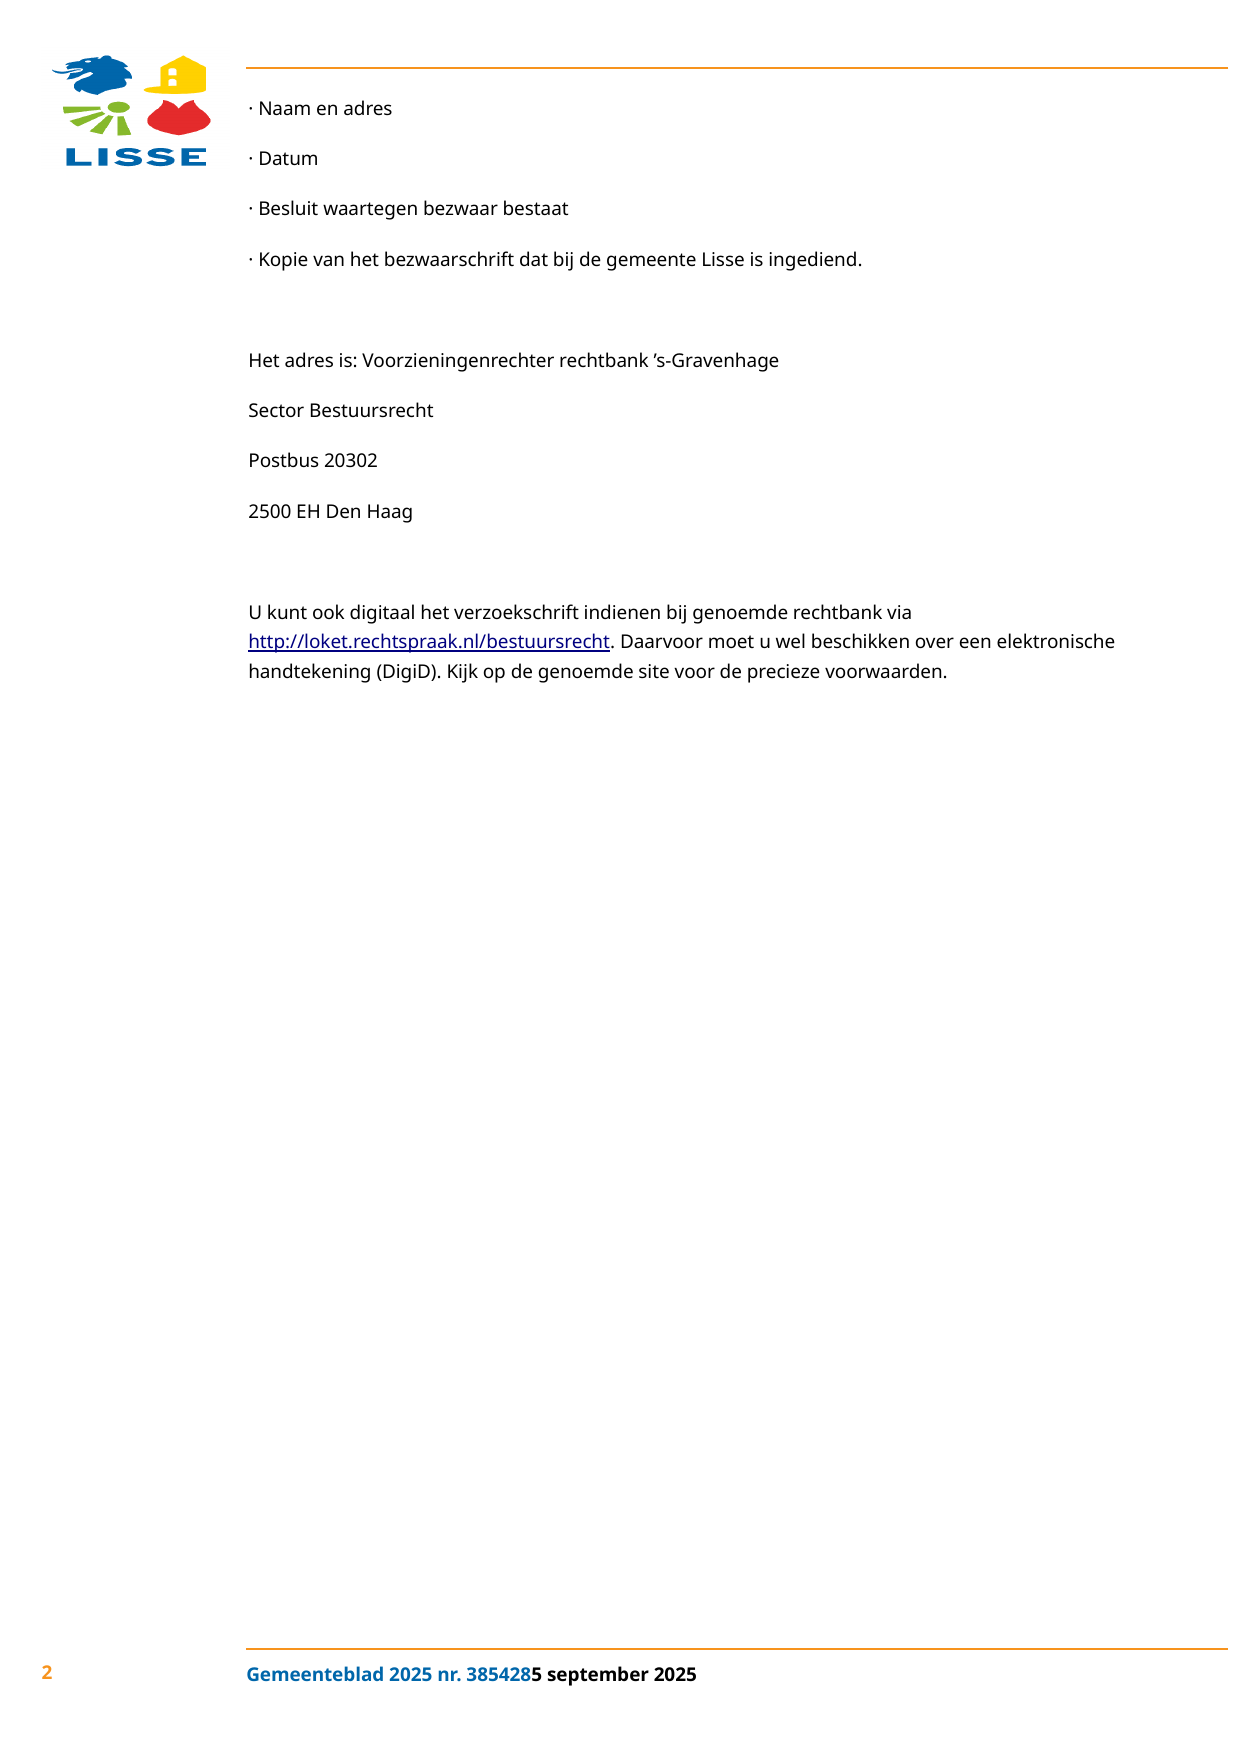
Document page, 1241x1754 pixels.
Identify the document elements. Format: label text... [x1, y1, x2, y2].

text · Naam en adres [248, 95, 1152, 121]
text Postbus 20302 [248, 448, 1152, 473]
text · Kopie van het bezwaarschrift dat bij de gemeente Lisse is ingediend. [248, 246, 1152, 272]
text · Besluit waartegen bezwaar bestaat [248, 196, 1152, 221]
text Sector Bestuursrecht [248, 397, 1152, 423]
text 2500 EH Den Haag [248, 498, 1152, 524]
text U kunt ook digitaal het verzoekschrift indienen bij genoemde rechtbank via http://loket.rechtspraak.nl/bestuursrecht. Daarvoor moet u wel beschikken over een elektronische handtekening (DigiD). Kijk op de genoemde site voor de precieze voorwaarden. [248, 599, 1152, 684]
text · Datum [248, 145, 1152, 171]
text Het adres is: Voorzieningenrechter rechtbank ’s-Gravenhage [248, 347, 1152, 373]
picture [41, 47, 231, 172]
